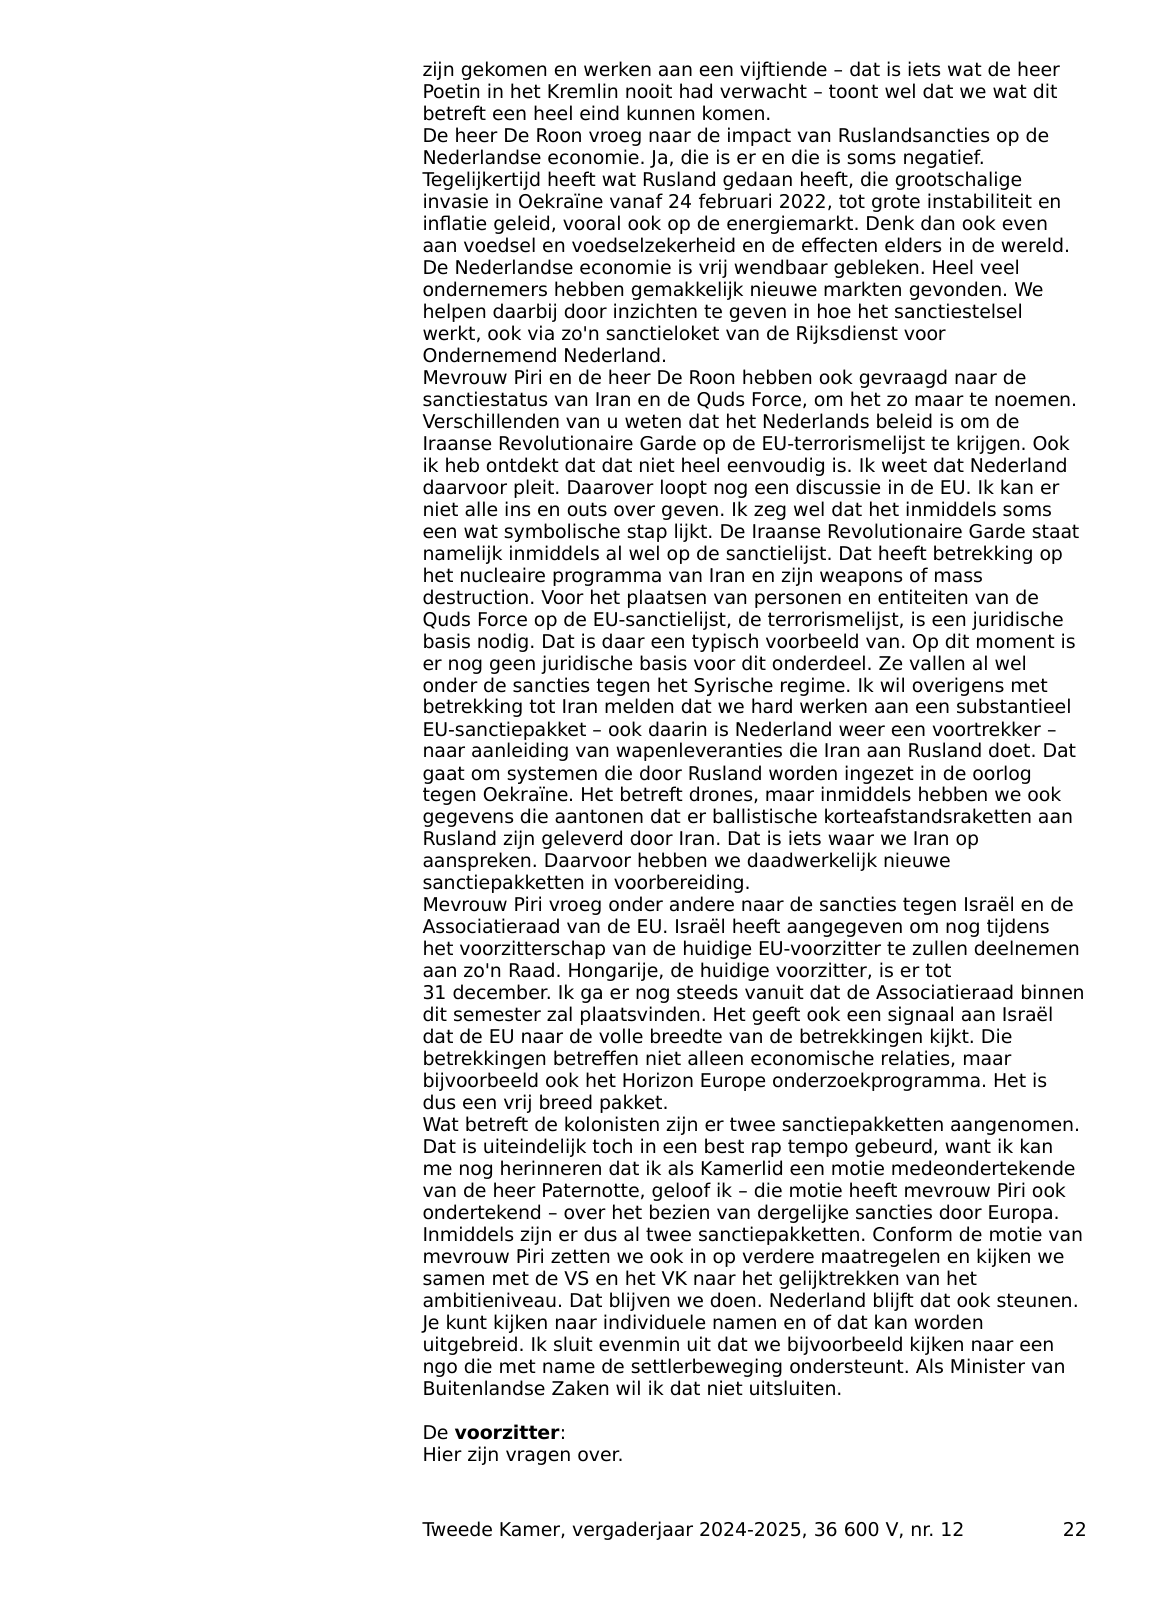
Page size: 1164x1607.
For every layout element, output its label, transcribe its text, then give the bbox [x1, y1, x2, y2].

text Mevrouw Piri vroeg onder andere naar de sancties tegen Israël en de Associatieraad van de EU. Israël heeft aangegeven om nog tijdens het voorzitterschap van de huidige EU-voorzitter te zullen deelnemen aan zo'n Raad. Hongarije, de huidige voorzitter, is er tot 31 december. Ik ga er nog steeds vanuit dat de Associatieraad binnen dit semester zal plaatsvinden. Het geeft ook een signaal aan Israël dat de EU naar de volle breedte van de betrekkingen kijkt. Die betrekkingen betreffen niet alleen economische relaties, maar bijvoorbeeld ook het Horizon Europe onderzoekprogramma. Het is dus een vrij breed pakket. [422, 894, 1087, 1114]
text De voorzitter: [422, 1422, 1087, 1444]
text zijn gekomen en werken aan een vijftiende – dat is iets wat de heer Poetin in het Kremlin nooit had verwacht – toont wel dat we wat dit betreft een heel eind kunnen komen. [422, 59, 1087, 125]
text De heer De Roon vroeg naar de impact van Ruslandsancties op de Nederlandse economie. Ja, die is er en die is soms negatief. Tegelijkertijd heeft wat Rusland gedaan heeft, die grootschalige invasie in Oekraïne vanaf 24 februari 2022, tot grote instabiliteit en inflatie geleid, vooral ook op de energiemarkt. Denk dan ook even aan voedsel en voedselzekerheid en de effecten elders in de wereld. [422, 125, 1087, 257]
text Wat betreft de kolonisten zijn er twee sanctiepakketten aangenomen. Dat is uiteindelijk toch in een best rap tempo gebeurd, want ik kan me nog herinneren dat ik als Kamerlid een motie medeondertekende van de heer Paternotte, geloof ik – die motie heeft mevrouw Piri ook ondertekend – over het bezien van dergelijke sancties door Europa. Inmiddels zijn er dus al twee sanctiepakketten. Conform de motie van mevrouw Piri zetten we ook in op verdere maatregelen en kijken we samen met de VS en het VK naar het gelijktrekken van het ambitieniveau. Dat blijven we doen. Nederland blijft dat ook steunen. Je kunt kijken naar individuele namen en of dat kan worden uitgebreid. Ik sluit evenmin uit dat we bijvoorbeeld kijken naar een ngo die met name de settlerbeweging ondersteunt. Als Minister van Buitenlandse Zaken wil ik dat niet uitsluiten. [422, 1114, 1087, 1400]
text De Nederlandse economie is vrij wendbaar gebleken. Heel veel ondernemers hebben gemakkelijk nieuwe markten gevonden. We helpen daarbij door inzichten te geven in hoe het sanctiestelsel werkt, ook via zo'n sanctieloket van de Rijksdienst voor Ondernemend Nederland. [422, 257, 1087, 367]
text Mevrouw Piri en de heer De Roon hebben ook gevraagd naar de sanctiestatus van Iran en de Quds Force, om het zo maar te noemen. Verschillenden van u weten dat het Nederlands beleid is om de Iraanse Revolutionaire Garde op de EU-terrorismelijst te krijgen. Ook ik heb ontdekt dat dat niet heel eenvoudig is. Ik weet dat Nederland daarvoor pleit. Daarover loopt nog een discussie in de EU. Ik kan er niet alle ins en outs over geven. Ik zeg wel dat het inmiddels soms een wat symbolische stap lijkt. De Iraanse Revolutionaire Garde staat namelijk inmiddels al wel op de sanctielijst. Dat heeft betrekking op het nucleaire programma van Iran en zijn weapons of mass destruction. Voor het plaatsen van personen en entiteiten van de Quds Force op de EU-sanctielijst, de terrorismelijst, is een juridische basis nodig. Dat is daar een typisch voorbeeld van. Op dit moment is er nog geen juridische basis voor dit onderdeel. Ze vallen al wel onder de sancties tegen het Syrische regime. Ik wil overigens met betrekking tot Iran melden dat we hard werken aan een substantieel EU-sanctiepakket – ook daarin is Nederland weer een voortrekker – naar aanleiding van wapenleveranties die Iran aan Rusland doet. Dat gaat om systemen die door Rusland worden ingezet in de oorlog tegen Oekraïne. Het betreft drones, maar inmiddels hebben we ook gegevens die aantonen dat er ballistische korteafstandsraketten aan Rusland zijn geleverd door Iran. Dat is iets waar we Iran op aanspreken. Daarvoor hebben we daadwerkelijk nieuwe sanctiepakketten in voorbereiding. [422, 367, 1087, 894]
text Hier zijn vragen over. [422, 1444, 1087, 1466]
